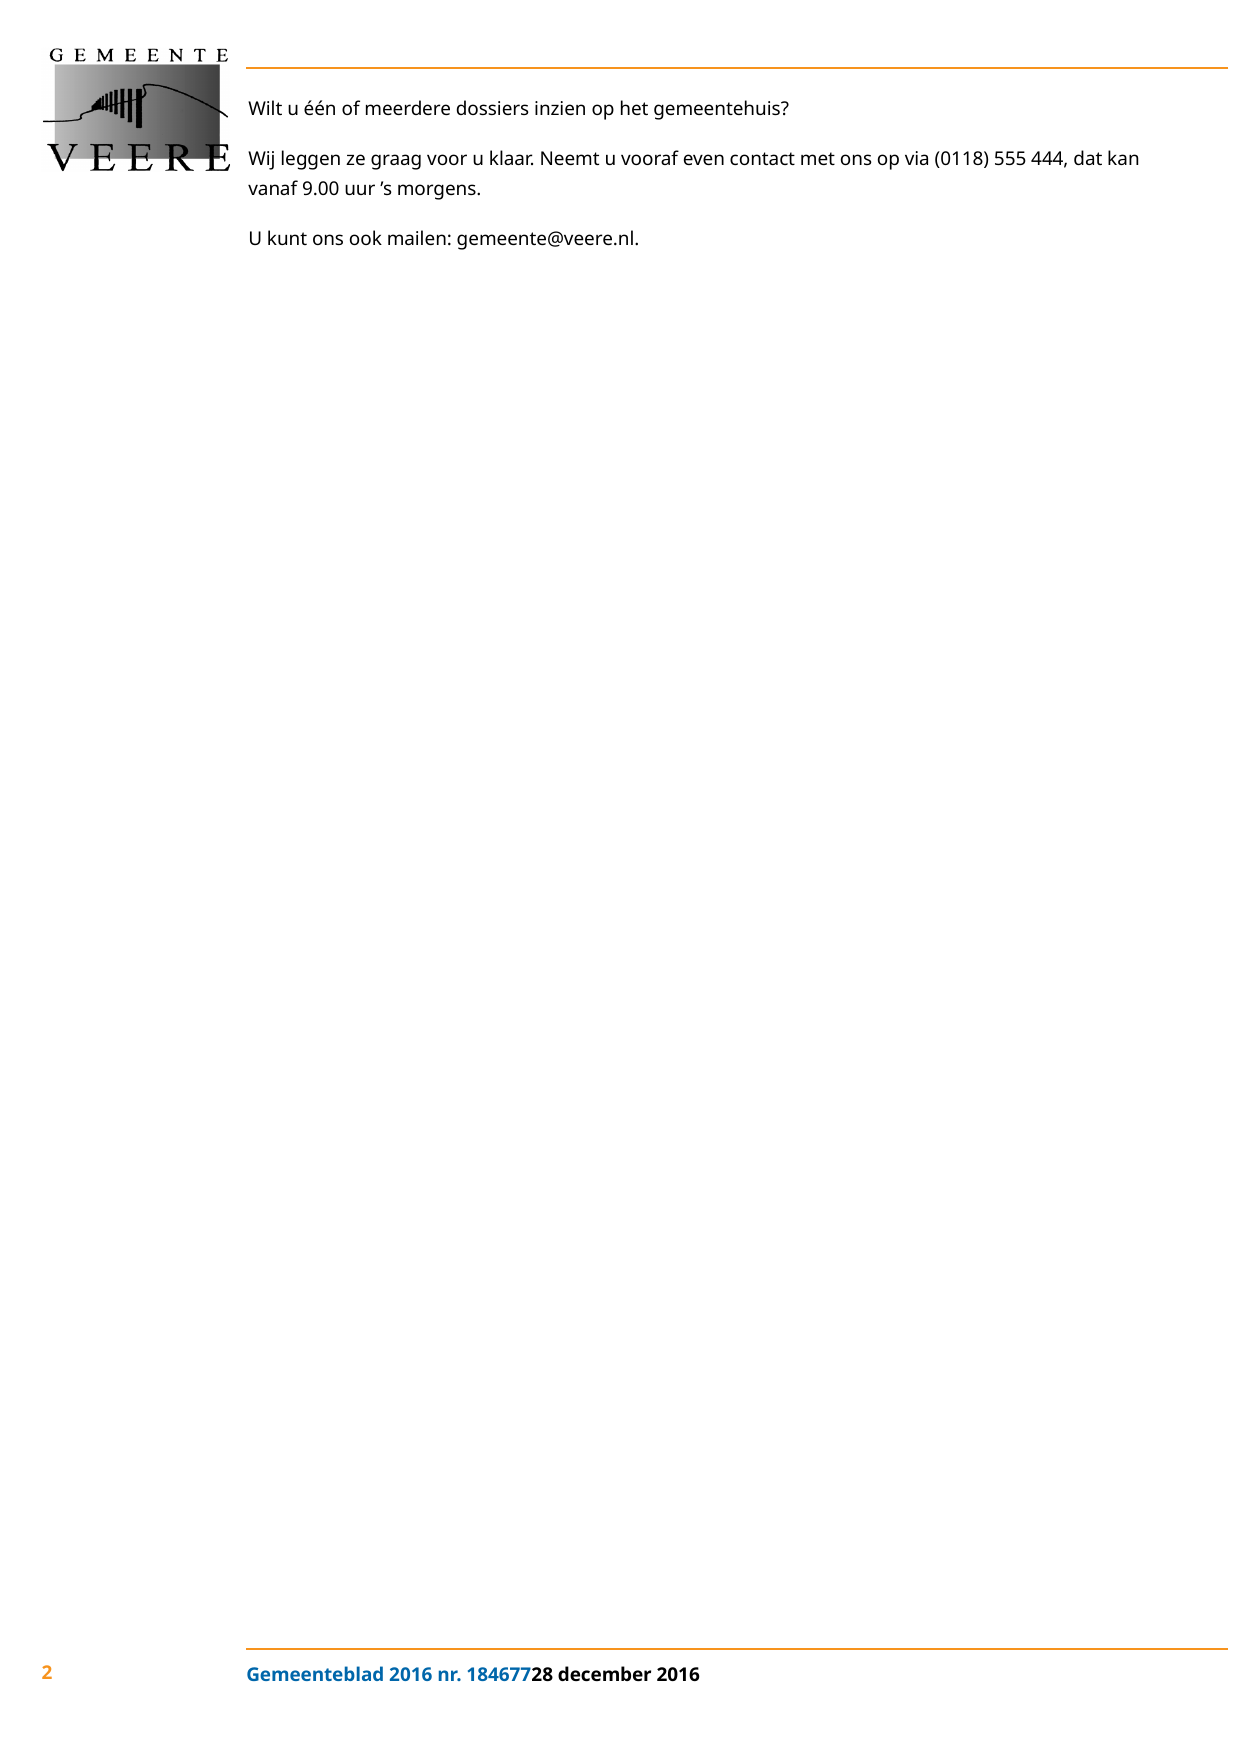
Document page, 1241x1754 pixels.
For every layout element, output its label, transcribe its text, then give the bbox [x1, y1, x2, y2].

text Wilt u één of meerdere dossiers inzien op het gemeentehuis? [248, 95, 1152, 121]
text Wij leggen ze graag voor u klaar. Neemt u vooraf even contact met ons op via (0118) 555 444, dat kan vanaf 9.00 uur ’s morgens. [248, 145, 1152, 201]
picture [41, 47, 231, 172]
text U kunt ons ook mailen: gemeente@veere.nl. [248, 225, 1152, 251]
